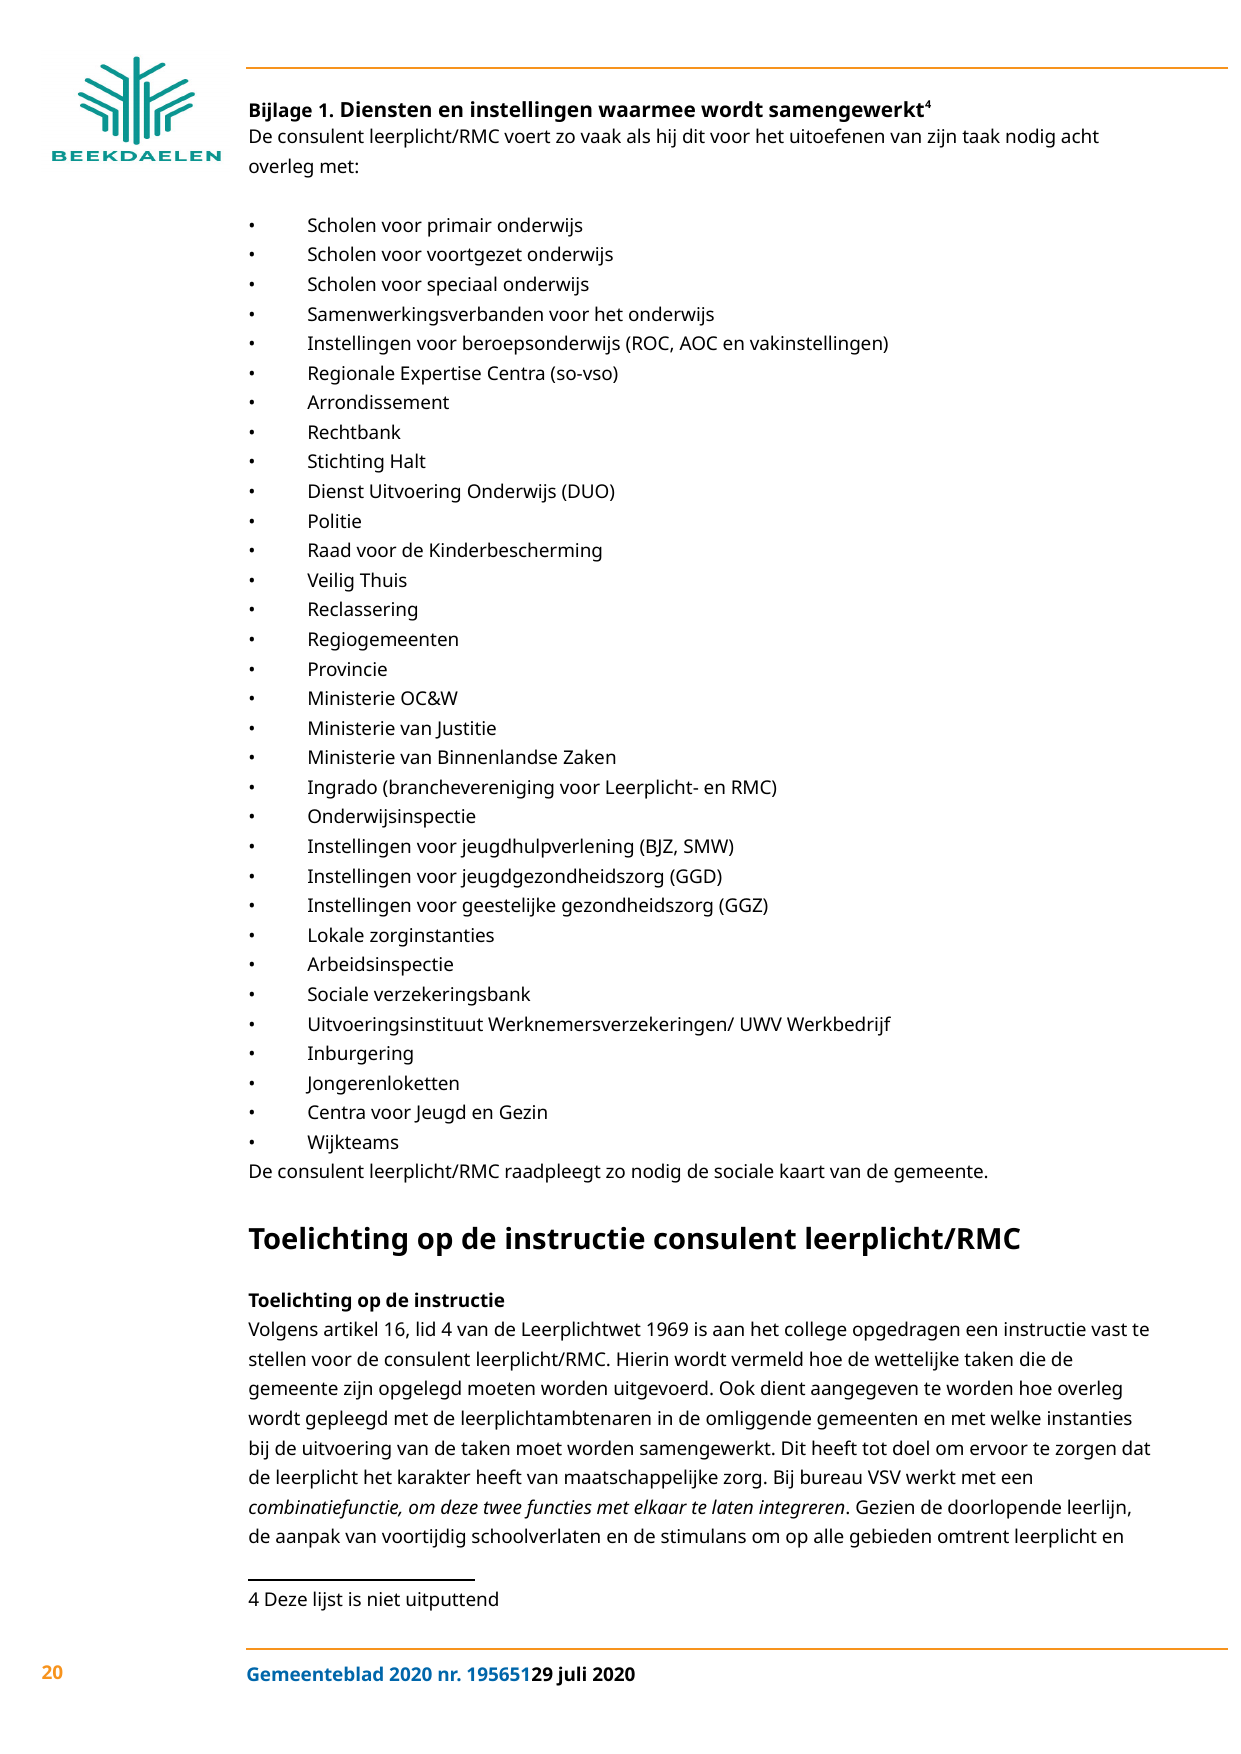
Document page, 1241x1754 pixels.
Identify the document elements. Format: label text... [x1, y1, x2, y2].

text Bijlage 1. Diensten en instellingen waarmee wordt samengewerkt [248, 95, 1152, 123]
list Scholen voor primair onderwijs [248, 212, 1152, 238]
list Raad voor de Kinderbescherming [248, 537, 1152, 563]
list Lokale zorginstanties [248, 922, 1152, 948]
list Scholen voor speciaal onderwijs [248, 271, 1152, 297]
text Toelichting op de instructie [248, 1287, 1152, 1312]
list Reclassering [248, 597, 1152, 622]
list Regionale Expertise Centra (so-vso) [248, 360, 1152, 386]
list Scholen voor voortgezet onderwijs [248, 242, 1152, 267]
list Uitvoeringsinstituut Werknemersverzekeringen/ UWV Werkbedrijf [248, 1011, 1152, 1037]
text De consulent leerplicht/RMC raadpleegt zo nodig de sociale kaart van de gemeente. [248, 1159, 1152, 1184]
list Ingrado (branchevereniging voor Leerplicht- en RMC) [248, 774, 1152, 800]
list Provincie [248, 656, 1152, 682]
list Inburgering [248, 1040, 1152, 1066]
list Instellingen voor beroepsonderwijs (ROC, AOC en vakinstellingen) [248, 330, 1152, 356]
list Veilig Thuis [248, 567, 1152, 593]
list Stichting Halt [248, 449, 1152, 474]
list Dienst Uitvoering Onderwijs (DUO) [248, 478, 1152, 504]
list Centra voor Jeugd en Gezin [248, 1099, 1152, 1125]
list Onderwijsinspectie [248, 804, 1152, 829]
list Ministerie van Binnenlandse Zaken [248, 744, 1152, 770]
text Deze lijst is niet uitputtend [248, 1586, 1152, 1612]
list Rechtbank [248, 419, 1152, 445]
list Regiogemeenten [248, 626, 1152, 652]
list Instellingen voor geestelijke gezondheidszorg (GGZ) [248, 892, 1152, 918]
picture [41, 47, 231, 172]
list Sociale verzekeringsbank [248, 981, 1152, 1007]
list Instellingen voor jeugdgezondheidszorg (GGD) [248, 863, 1152, 889]
list Politie [248, 508, 1152, 534]
list Wijkteams [248, 1129, 1152, 1155]
list Arbeidsinspectie [248, 952, 1152, 977]
list Ministerie OC&W [248, 685, 1152, 711]
text De consulent leerplicht/RMC voert zo vaak als hij dit voor het uitoefenen van zijn taak nodig acht overleg met: [248, 123, 1152, 179]
list Samenwerkingsverbanden voor het onderwijs [248, 301, 1152, 327]
list Jongerenloketten [248, 1070, 1152, 1096]
list Arrondissement [248, 389, 1152, 415]
text Volgens artikel 16, lid 4 van de Leerplichtwet 1969 is aan het college opgedragen een instructie vast te stellen voor de consulent leerplicht/RMC. Hierin wordt vermeld hoe de wettelijke taken die de gemeente zijn opgelegd moeten worden uitgevoerd. Ook dient aangegeven te worden hoe overleg wordt gepleegd met de leerplichtambtenaren in de omliggende gemeenten en met welke instanties bij de uitvoering van de taken moet worden samengewerkt. Dit heeft tot doel om ervoor te zorgen dat de leerplicht het karakter heeft van maatschappelijke zorg. Bij bureau VSV werkt met een combinatiefunctie, om deze twee functies met elkaar te laten integreren. Gezien de doorlopende leerlijn, de aanpak van voortijdig schoolverlaten en de stimulans om op alle gebieden omtrent leerplicht en [248, 1316, 1152, 1549]
text Toelichting op de instructie consulent leerplicht/RMC [248, 1218, 1152, 1258]
list Instellingen voor jeugdhulpverlening (BJZ, SMW) [248, 833, 1152, 859]
list Ministerie van Justitie [248, 715, 1152, 741]
